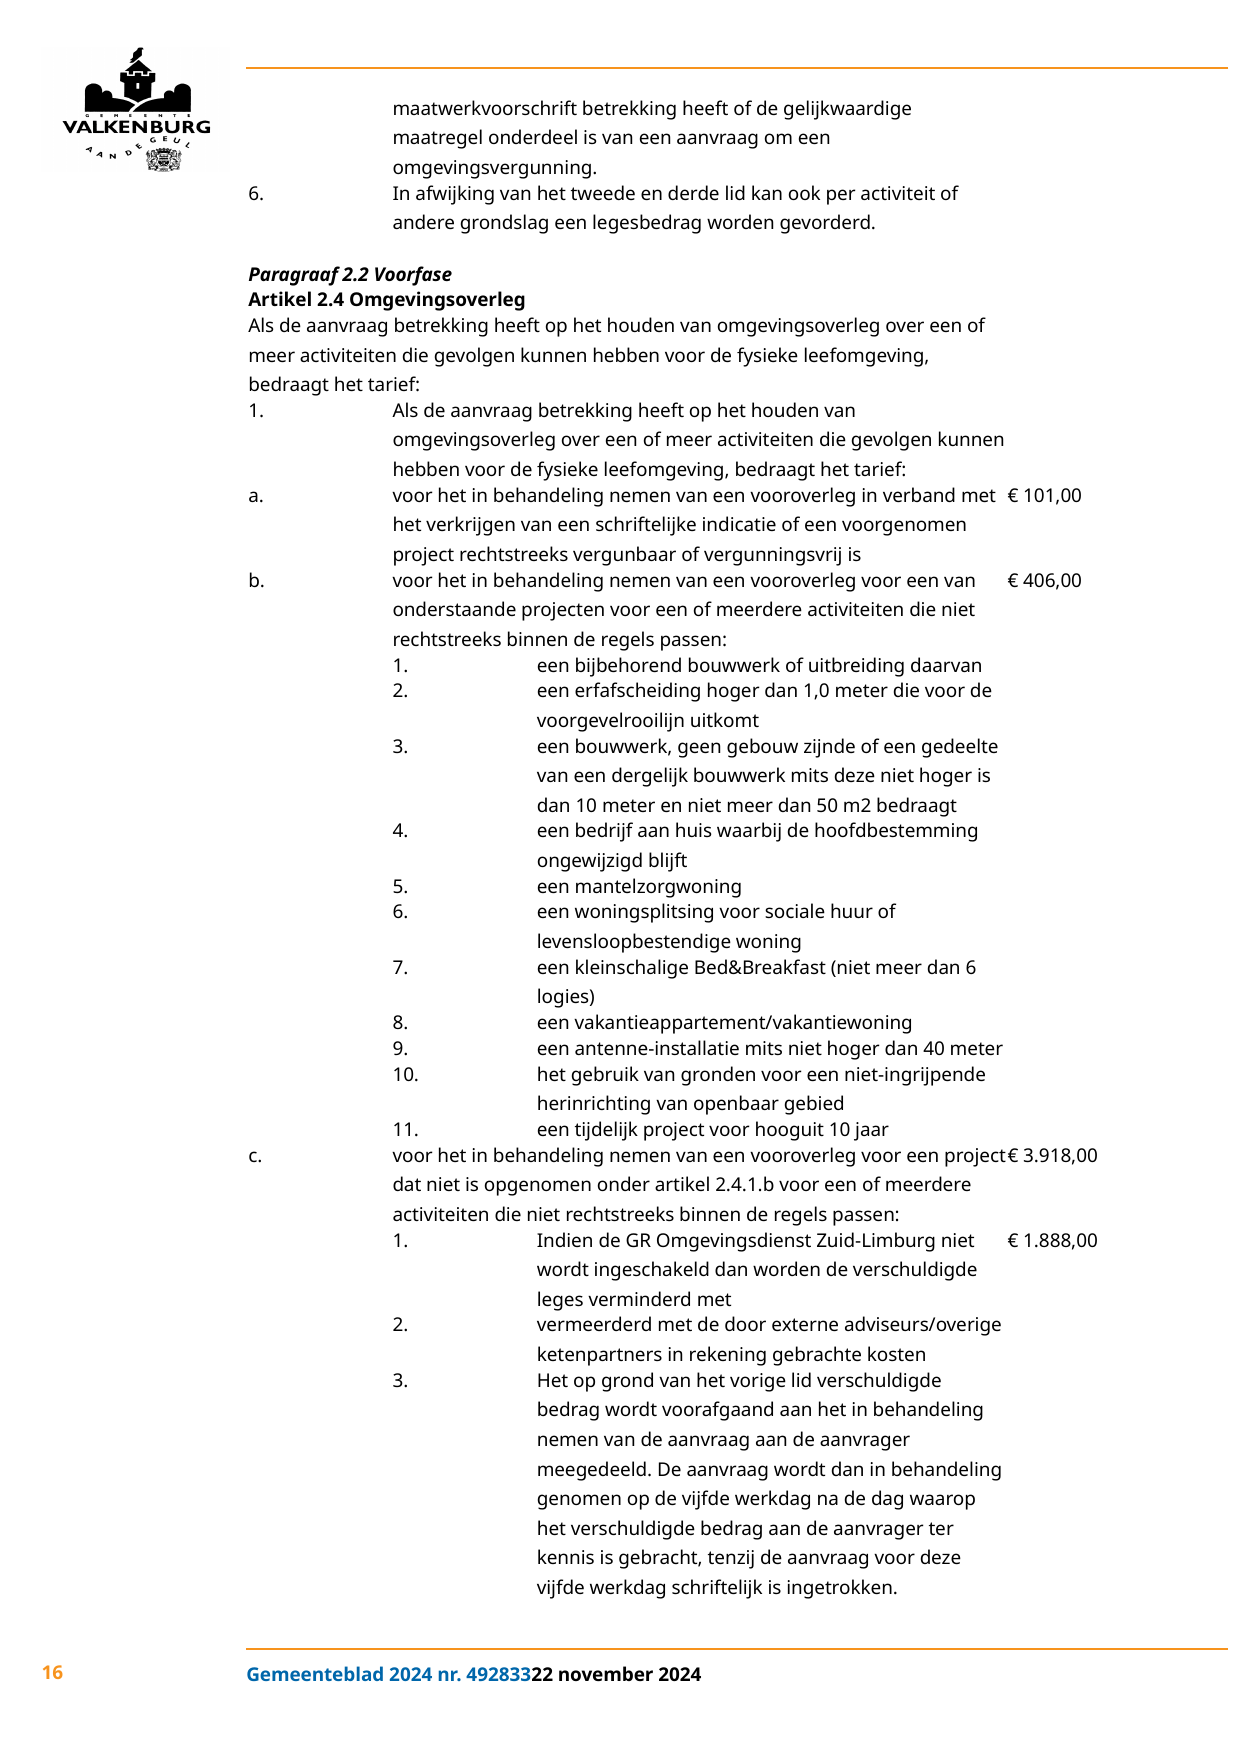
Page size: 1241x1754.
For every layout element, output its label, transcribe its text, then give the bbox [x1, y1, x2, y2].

table_cell [1007, 312, 1152, 397]
table_cell [392, 235, 1007, 261]
table_cell 3. [392, 733, 537, 818]
table_cell [1007, 1061, 1152, 1116]
table_cell 5. [392, 873, 537, 899]
table_cell Als de aanvraag betrekking heeft op het houden van omgevingsoverleg over een of meer activiteiten die gevolgen kunnen hebben voor de fysieke leefomgeving, bedraagt het tarief: [248, 312, 1007, 397]
table_cell [248, 1227, 392, 1312]
table_cell vermeerderd met de door externe adviseurs/overige ketenpartners in rekening gebrachte kosten [537, 1312, 1007, 1367]
table_cell een antenne-installatie mits niet hoger dan 40 meter [537, 1035, 1007, 1061]
table_cell 4. [392, 818, 537, 873]
table_cell het gebruik van gronden voor een niet-ingrijpende herinrichting van openbaar gebied [537, 1061, 1007, 1116]
table_cell 1. [392, 652, 537, 677]
table_cell 9. [392, 1035, 537, 1061]
table_cell [248, 235, 392, 261]
table_cell [1007, 261, 1152, 286]
table_cell [248, 818, 392, 873]
picture [41, 47, 231, 172]
table_cell 7. [392, 954, 537, 1009]
table_cell € 101,00 [1007, 482, 1152, 567]
table_cell 1. [248, 397, 392, 482]
table_cell een tijdelijk project voor hooguit 10 jaar [537, 1116, 1007, 1142]
table_cell Artikel 2.4 Omgevingsoverleg [248, 286, 1007, 312]
table_cell Het op grond van het vorige lid verschuldigde bedrag wordt voorafgaand aan het in behandeling nemen van de aanvraag aan de aanvrager meegedeeld. De aanvraag wordt dan in behandeling genomen op de vijfde werkdag na de dag waarop het verschuldigde bedrag aan de aanvrager ter kennis is gebracht, tenzij de aanvraag voor deze vijfde werkdag schriftelijk is ingetrokken. [537, 1367, 1007, 1600]
table_cell [248, 899, 392, 954]
table_cell a. [248, 482, 392, 567]
table_cell 2. [392, 678, 537, 733]
table_cell In afwijking van het tweede en derde lid kan ook per activiteit of andere grondslag een legesbedrag worden gevorderd. [392, 180, 1007, 235]
table_cell [1007, 678, 1152, 733]
table_cell b. [248, 567, 392, 652]
table_cell een bijbehorend bouwwerk of uitbreiding daarvan [537, 652, 1007, 677]
table_cell [248, 873, 392, 899]
table_cell een bedrijf aan huis waarbij de hoofdbestemming ongewijzigd blijft [537, 818, 1007, 873]
table_cell 2. [392, 1312, 537, 1367]
table_cell maatwerkvoorschrift betrekking heeft of de gelijkwaardige maatregel onderdeel is van een aanvraag om een omgevingsvergunning. [392, 95, 1007, 180]
table_cell [1007, 899, 1152, 954]
table_cell [1007, 818, 1152, 873]
table_cell 3. [392, 1367, 537, 1600]
table_cell een woningsplitsing voor sociale huur of levensloopbestendige woning [537, 899, 1007, 954]
table_cell een mantelzorgwoning [537, 873, 1007, 899]
table_cell c. [248, 1142, 392, 1227]
table_cell 6. [248, 180, 392, 235]
table_cell [1007, 1116, 1152, 1142]
table_cell Als de aanvraag betrekking heeft op het houden van omgevingsoverleg over een of meer activiteiten die gevolgen kunnen hebben voor de fysieke leefomgeving, bedraagt het tarief: [392, 397, 1007, 482]
table_cell 8. [392, 1009, 537, 1035]
table_cell [1007, 1035, 1152, 1061]
table_cell [248, 1061, 392, 1116]
table_cell [1007, 733, 1152, 818]
table_cell [1007, 95, 1152, 180]
table_cell [248, 1367, 392, 1600]
table_cell voor het in behandeling nemen van een vooroverleg voor een project dat niet is opgenomen onder artikel 2.4.1.b voor een of meerdere activiteiten die niet rechtstreeks binnen de regels passen: [392, 1142, 1007, 1227]
table_cell [1007, 180, 1152, 235]
table_cell [1007, 652, 1152, 677]
table_cell voor het in behandeling nemen van een vooroverleg voor een van onderstaande projecten voor een of meerdere activiteiten die niet rechtstreeks binnen de regels passen: [392, 567, 1007, 652]
table_cell [1007, 1312, 1152, 1367]
table_cell Paragraaf 2.2 Voorfase [248, 261, 1007, 286]
table_cell € 406,00 [1007, 567, 1152, 652]
table_cell € 3.918,00 [1007, 1142, 1152, 1227]
table_cell een kleinschalige Bed&Breakfast (niet meer dan 6 logies) [537, 954, 1007, 1009]
table_cell [248, 1009, 392, 1035]
table_cell [1007, 954, 1152, 1009]
table_cell [248, 954, 392, 1009]
table_cell [1007, 397, 1152, 482]
table_cell 6. [392, 899, 537, 954]
table_cell [248, 652, 392, 677]
table_cell [248, 1035, 392, 1061]
table_cell 1. [392, 1227, 537, 1312]
table_cell een erfafscheiding hoger dan 1,0 meter die voor de voorgevelrooilijn uitkomt [537, 678, 1007, 733]
table_cell [248, 95, 392, 180]
table_cell € 1.888,00 [1007, 1227, 1152, 1312]
table_cell een bouwwerk, geen gebouw zijnde of een gedeelte van een dergelijk bouwwerk mits deze niet hoger is dan 10 meter en niet meer dan 50 m2 bedraagt [537, 733, 1007, 818]
table_cell 11. [392, 1116, 537, 1142]
table_cell 10. [392, 1061, 537, 1116]
table_cell [248, 733, 392, 818]
table_cell een vakantieappartement/vakantiewoning [537, 1009, 1007, 1035]
table_cell [1007, 1009, 1152, 1035]
table_cell [248, 678, 392, 733]
table_cell [1007, 873, 1152, 899]
table_cell Indien de GR Omgevingsdienst Zuid-Limburg niet wordt ingeschakeld dan worden de verschuldigde leges verminderd met [537, 1227, 1007, 1312]
table_cell [1007, 235, 1152, 261]
table_cell [1007, 1367, 1152, 1600]
table_cell [248, 1312, 392, 1367]
table_cell voor het in behandeling nemen van een vooroverleg in verband met het verkrijgen van een schriftelijke indicatie of een voorgenomen project rechtstreeks vergunbaar of vergunningsvrij is [392, 482, 1007, 567]
table_cell [1007, 286, 1152, 312]
table_cell [248, 1116, 392, 1142]
